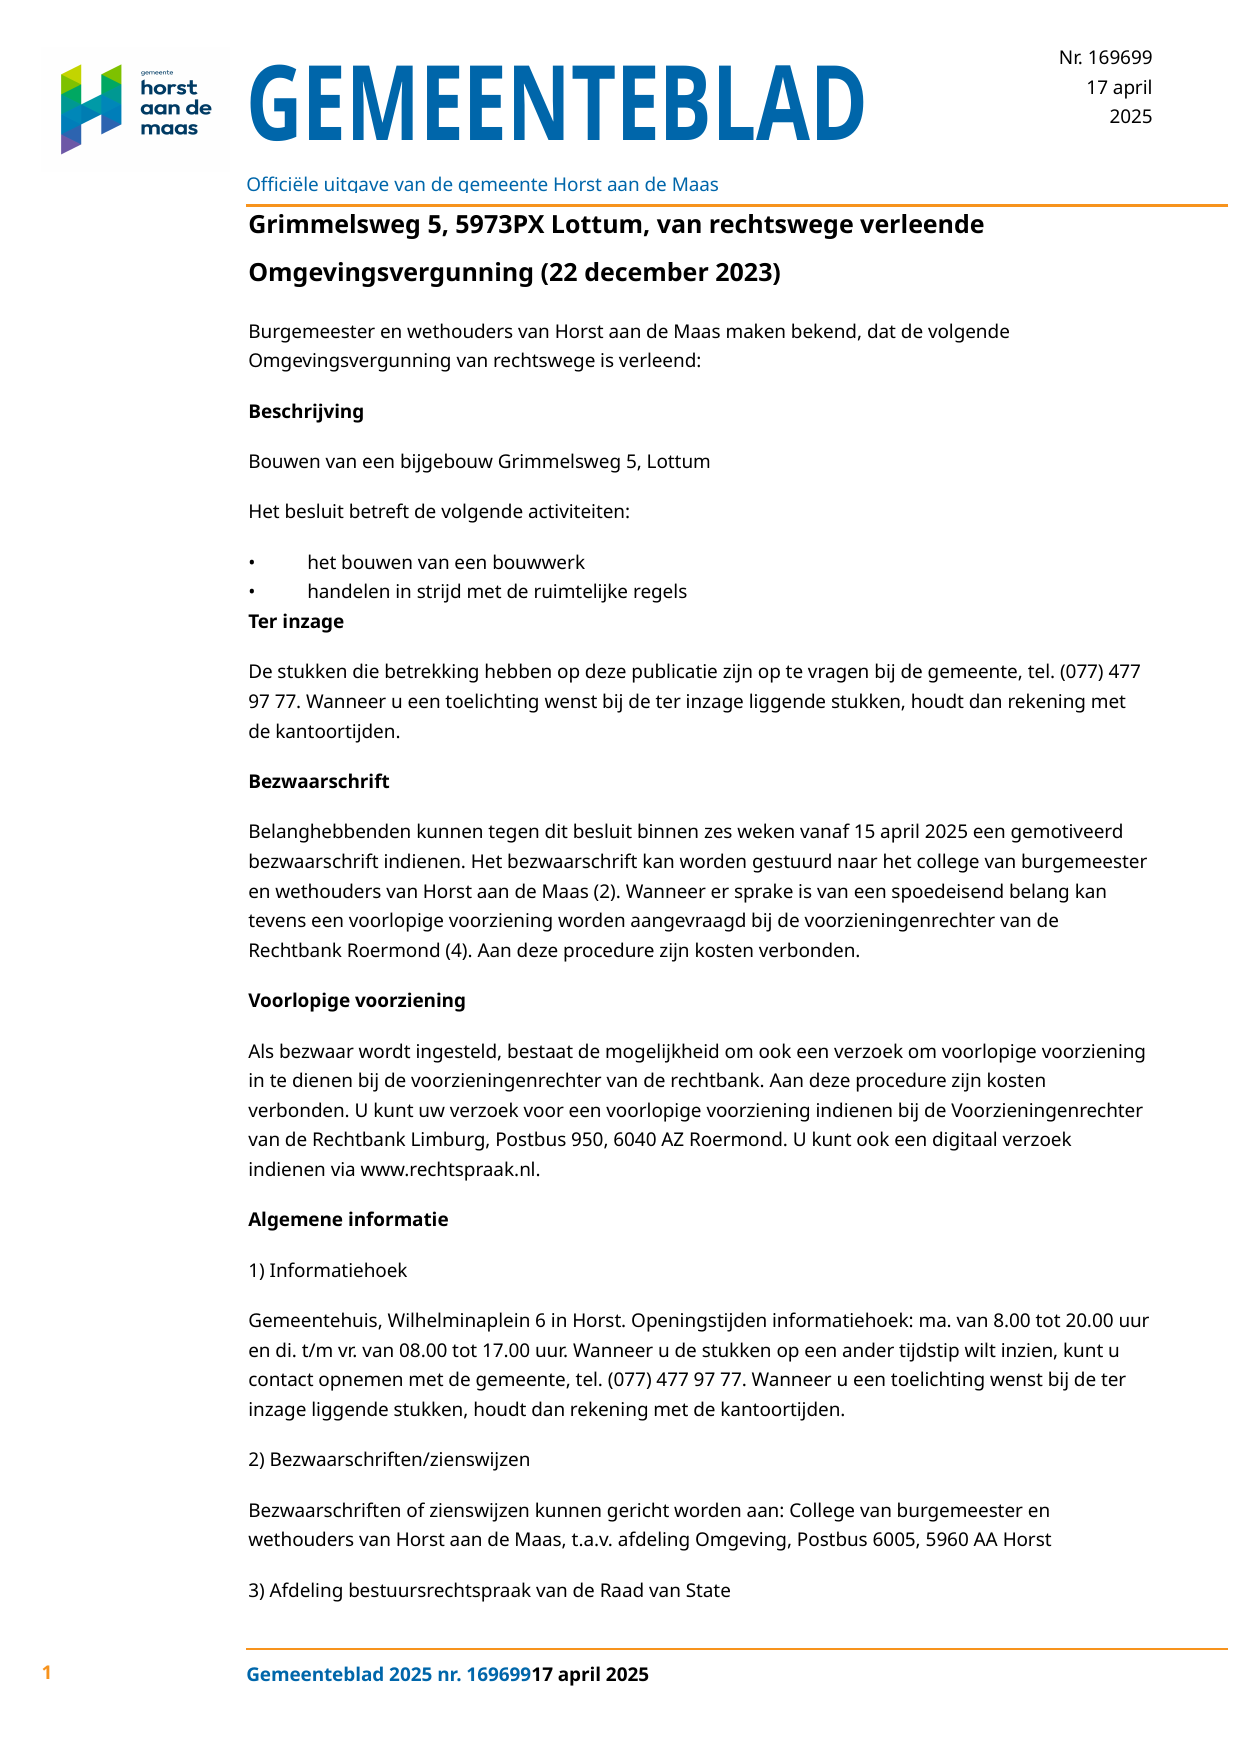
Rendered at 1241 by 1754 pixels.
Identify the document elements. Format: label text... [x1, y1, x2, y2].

text De stukken die betrekking hebben op deze publicatie zijn op te vragen bij de gemeente, tel. (077) 477 97 77. Wanneer u een toelichting wenst bij de ter inzage liggende stukken, houdt dan rekening met de kantoortijden. [248, 659, 1152, 744]
text Bezwaarschrift [248, 768, 1152, 794]
text 2) Bezwaarschriften/zienswijzen [248, 1447, 1152, 1472]
text Burgemeester en wethouders van Horst aan de Maas maken bekend, dat de volgende Omgevingsvergunning van rechtswege is verleend: [248, 318, 1152, 373]
text Als bezwaar wordt ingesteld, bestaat de mogelijkheid om ook een verzoek om voorlopige voorziening in te dienen bij de voorzieningenrechter van de rechtbank. Aan deze procedure zijn kosten verbonden. U kunt uw verzoek voor een voorlopige voorziening indienen bij de Voorzieningenrechter van de Rechtbank Limburg, Postbus 950, 6040 AZ Roermond. U kunt ook een digitaal verzoek indienen via www.rechtspraak.nl. [248, 1038, 1152, 1182]
text Het besluit betreft de volgende activiteiten: [248, 499, 1152, 524]
text 3) Afdeling bestuursrechtspraak van de Raad van State [248, 1577, 1152, 1603]
text Beschrijving [248, 398, 1152, 424]
text Voorlopige voorziening [248, 987, 1152, 1013]
text Bouwen van een bijgebouw Grimmelsweg 5, Lottum [248, 448, 1152, 474]
text Ter inzage [248, 608, 1152, 634]
text Algemene informatie [248, 1207, 1152, 1232]
text Grimmelsweg 5, 5973PX Lottum, van rechtswege verleende Omgevingsvergunning (22 december 2023) [248, 207, 1152, 288]
text Belanghebbenden kunnen tegen dit besluit binnen zes weken vanaf 15 april 2025 een gemotiveerd bezwaarschrift indienen. Het bezwaarschrift kan worden gestuurd naar het college van burgemeester en wethouders van Horst aan de Maas (2). Wanneer er sprake is van een spoedeisend belang kan tevens een voorlopige voorziening worden aangevraagd bij de voorzieningenrechter van de Rechtbank Roermond (4). Aan deze procedure zijn kosten verbonden. [248, 819, 1152, 963]
text 1) Informatiehoek [248, 1257, 1152, 1283]
text Bezwaarschriften of zienswijzen kunnen gericht worden aan: College van burgemeester en wethouders van Horst aan de Maas, t.a.v. afdeling Omgeving, Postbus 6005, 5960 AA Horst [248, 1497, 1152, 1552]
list handelen in strijd met de ruimtelijke regels [248, 579, 1152, 604]
list het bouwen van een bouwwerk [248, 549, 1152, 575]
picture [41, 47, 231, 172]
text Gemeentehuis, Wilhelminaplein 6 in Horst. Openingstijden informatiehoek: ma. van 8.00 tot 20.00 uur en di. t/m vr. van 08.00 tot 17.00 uur. Wanneer u de stukken op een ander tijdstip wilt inzien, kunt u contact opnemen met de gemeente, tel. (077) 477 97 77. Wanneer u een toelichting wenst bij de ter inzage liggende stukken, houdt dan rekening met de kantoortijden. [248, 1307, 1152, 1422]
